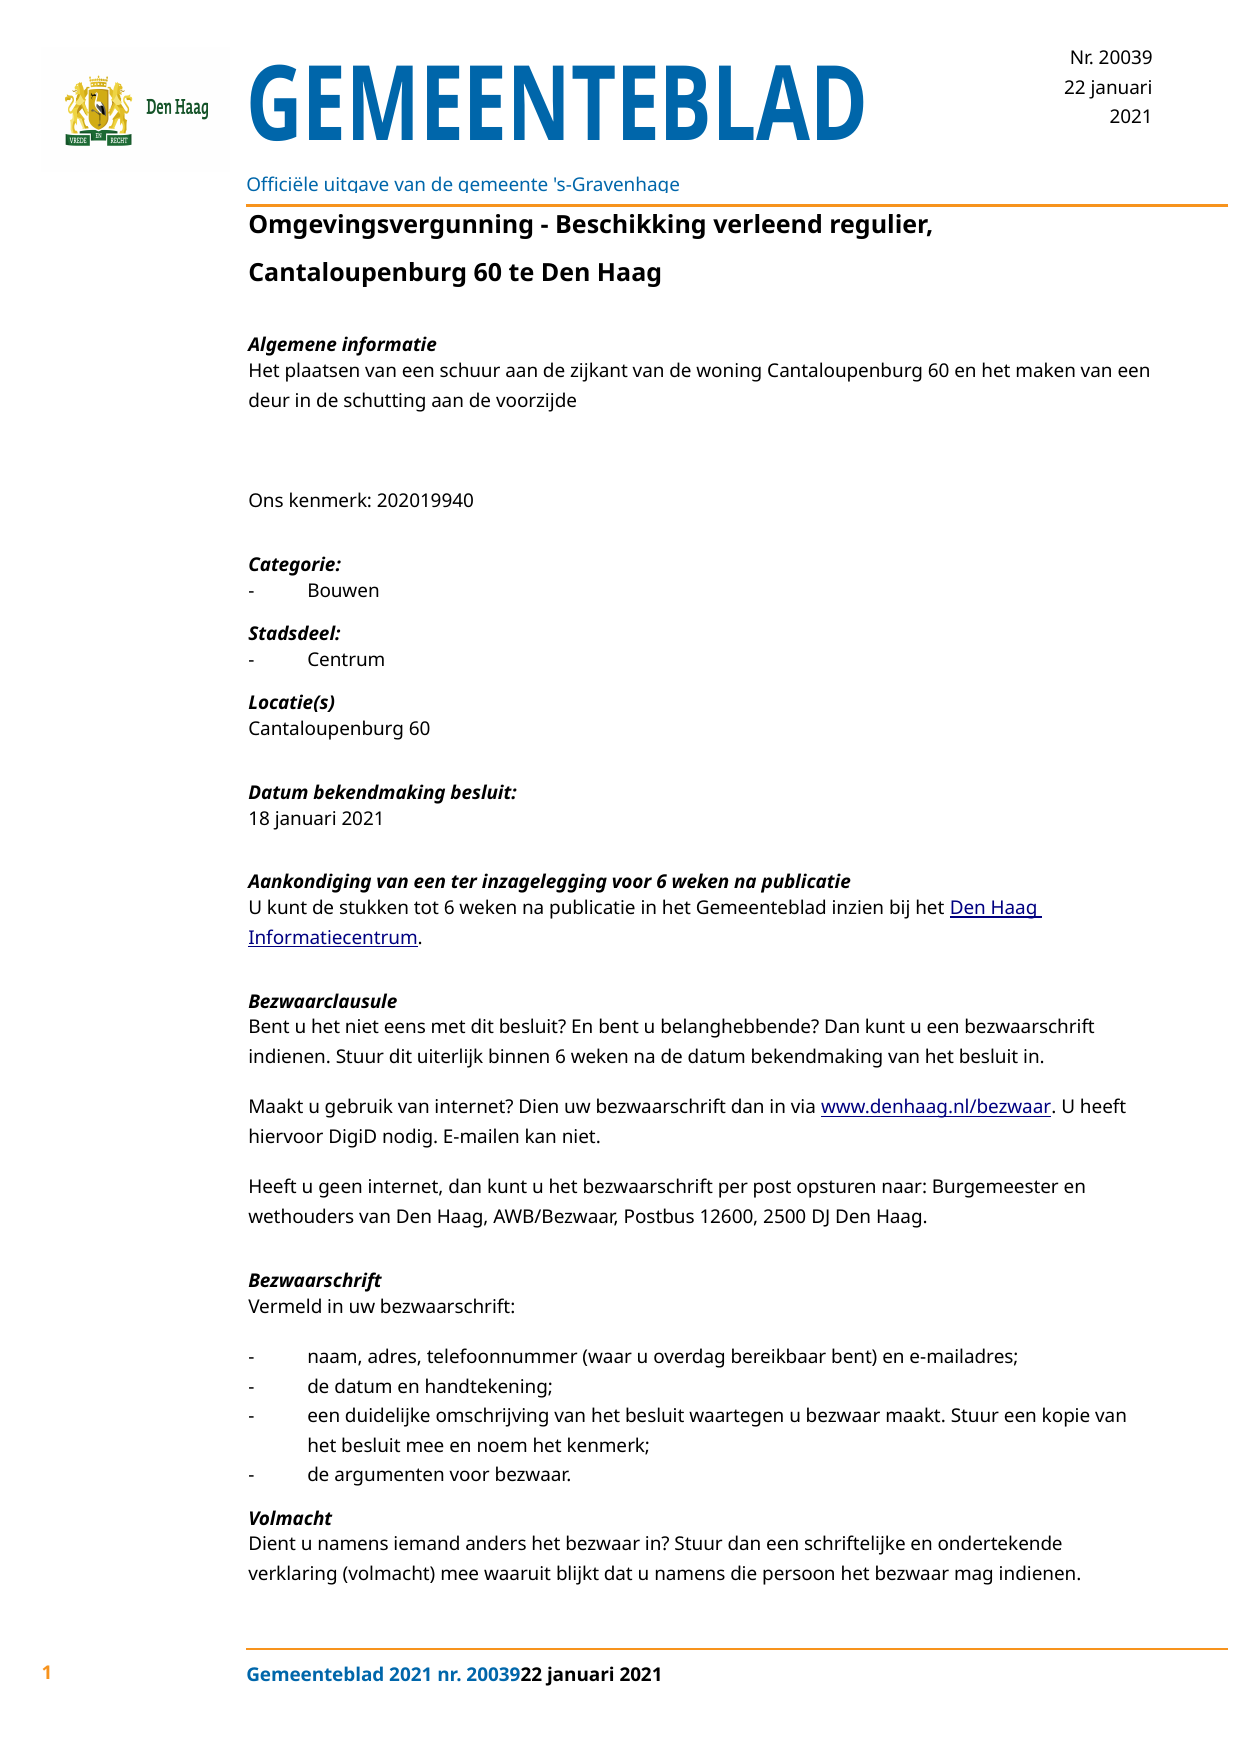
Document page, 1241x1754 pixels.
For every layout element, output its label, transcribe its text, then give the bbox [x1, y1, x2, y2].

text Volmacht [248, 1505, 1152, 1531]
text 18 januari 2021 [248, 805, 1152, 830]
text Datum bekendmaking besluit: [248, 779, 1152, 805]
text Categorie: [248, 552, 1152, 577]
text Locatie(s) [248, 689, 1152, 715]
list naam, adres, telefoonnummer (waar u overdag bereikbaar bent) en e-mailadres; [248, 1343, 1152, 1369]
text Heeft u geen internet, dan kunt u het bezwaarschrift per post opsturen naar: Burgemeester en wethouders van Den Haag, AWB/Bezwaar, Postbus 12600, 2500 DJ Den Haag. [248, 1174, 1152, 1229]
list de datum en handtekening; [248, 1373, 1152, 1399]
text Omgevingsvergunning - Beschikking verleend regulier, Cantaloupenburg 60 te Den Haag [248, 207, 1152, 288]
text U kunt de stukken tot 6 weken na publicatie in het Gemeenteblad inzien bij het Den Haag Informatiecentrum. [248, 894, 1152, 950]
text Ons kenmerk: 202019940 [248, 488, 1152, 513]
text Stadsdeel: [248, 620, 1152, 646]
list Bouwen [248, 577, 1152, 603]
text Aankondiging van een ter inzagelegging voor 6 weken na publicatie [248, 869, 1152, 894]
text Bezwaarclausule [248, 988, 1152, 1014]
picture [41, 47, 231, 172]
list Centrum [248, 646, 1152, 672]
text Maakt u gebruik van internet? Dien uw bezwaarschrift dan in via www.denhaag.nl/bezwaar. U heeft hiervoor DigiD nodig. E-mailen kan niet. [248, 1094, 1152, 1149]
text Algemene informatie [248, 331, 1152, 357]
text Cantaloupenburg 60 [248, 715, 1152, 741]
text Vermeld in uw bezwaarschrift: [248, 1293, 1152, 1319]
text Dient u namens iemand anders het bezwaar in? Stuur dan een schriftelijke en ondertekende verklaring (volmacht) mee waaruit blijkt dat u namens die persoon het bezwaar mag indienen. [248, 1531, 1152, 1586]
text Bent u het niet eens met dit besluit? En bent u belanghebbende? Dan kunt u een bezwaarschrift indienen. Stuur dit uiterlijk binnen 6 weken na de datum bekendmaking van het besluit in. [248, 1014, 1152, 1069]
text Het plaatsen van een schuur aan de zijkant van de woning Cantaloupenburg 60 en het maken van een deur in de schutting aan de voorzijde [248, 357, 1152, 412]
text Bezwaarschrift [248, 1267, 1152, 1293]
list de argumenten voor bezwaar. [248, 1462, 1152, 1487]
list een duidelijke omschrijving van het besluit waartegen u bezwaar maakt. Stuur een kopie van het besluit mee en noem het kenmerk; [248, 1402, 1152, 1458]
